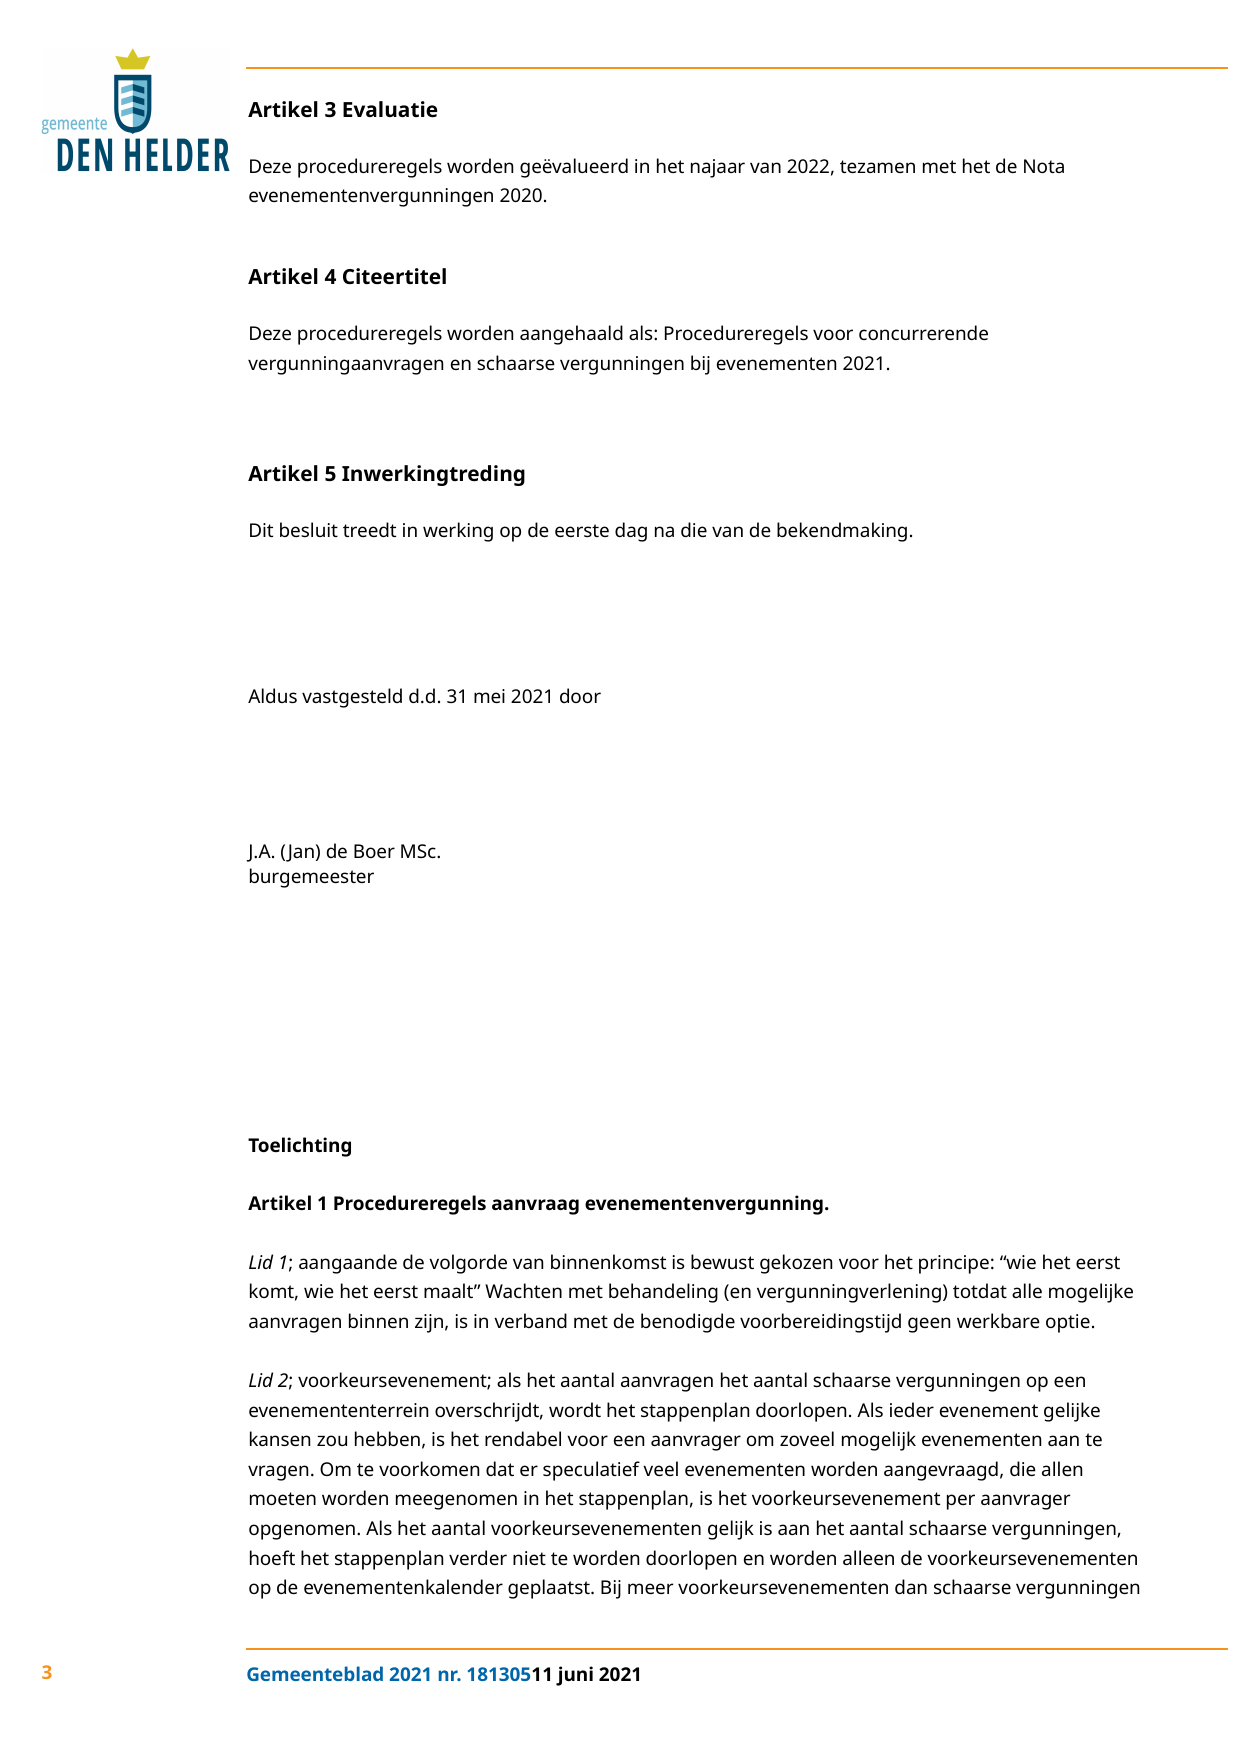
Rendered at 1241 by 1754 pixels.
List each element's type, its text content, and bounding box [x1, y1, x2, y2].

text Artikel 1 Procedureregels aanvraag evenementenvergunning. [248, 1190, 1152, 1216]
text Deze procedureregels worden geëvalueerd in het najaar van 2022, tezamen met het de Nota evenementenvergunningen 2020. [248, 153, 1152, 208]
text Artikel 3 Evaluatie [248, 95, 1152, 123]
text Artikel 5 Inwerkingtreding [248, 459, 1152, 488]
text Lid 2; voorkeursevenement; als het aantal aanvragen het aantal schaarse vergunningen op een evenemententerrein overschrijdt, wordt het stappenplan doorlopen. Als ieder evenement gelijke kansen zou hebben, is het rendabel voor een aanvrager om zoveel mogelijk evenementen aan te vragen. Om te voorkomen dat er speculatief veel evenementen worden aangevraagd, die allen moeten worden meegenomen in het stappenplan, is het voorkeursevenement per aanvrager opgenomen. Als het aantal voorkeursevenementen gelijk is aan het aantal schaarse vergunningen, hoeft het stappenplan verder niet te worden doorlopen en worden alleen de voorkeursevenementen op de evenementenkalender geplaatst. Bij meer voorkeursevenementen dan schaarse vergunningen [248, 1367, 1152, 1600]
text Aldus vastgesteld d.d. 31 mei 2021 door [248, 683, 1152, 709]
text burgemeester [248, 864, 1152, 889]
text J.A. (Jan) de Boer MSc. [248, 838, 1152, 864]
picture [41, 47, 231, 172]
text Lid 1; aangaande de volgorde van binnenkomst is bewust gekozen voor het principe: “wie het eerst komt, wie het eerst maalt” Wachten met behandeling (en vergunningverlening) totdat alle mogelijke aanvragen binnen zijn, is in verband met de benodigde voorbereidingstijd geen werkbare optie. [248, 1249, 1152, 1334]
picture [100, 154, 106, 172]
text Dit besluit treedt in werking op de eerste dag na die van de bekendmaking. [248, 518, 1152, 543]
text Toelichting [248, 1121, 1152, 1161]
text Deze procedureregels worden aangehaald als: Procedureregels voor concurrerende vergunningaanvragen en schaarse vergunningen bij evenementen 2021. [248, 320, 1152, 376]
picture [130, 157, 135, 172]
text Artikel 4 Citeertitel [248, 262, 1152, 291]
picture [63, 144, 68, 165]
picture [182, 144, 187, 165]
picture [220, 160, 224, 172]
